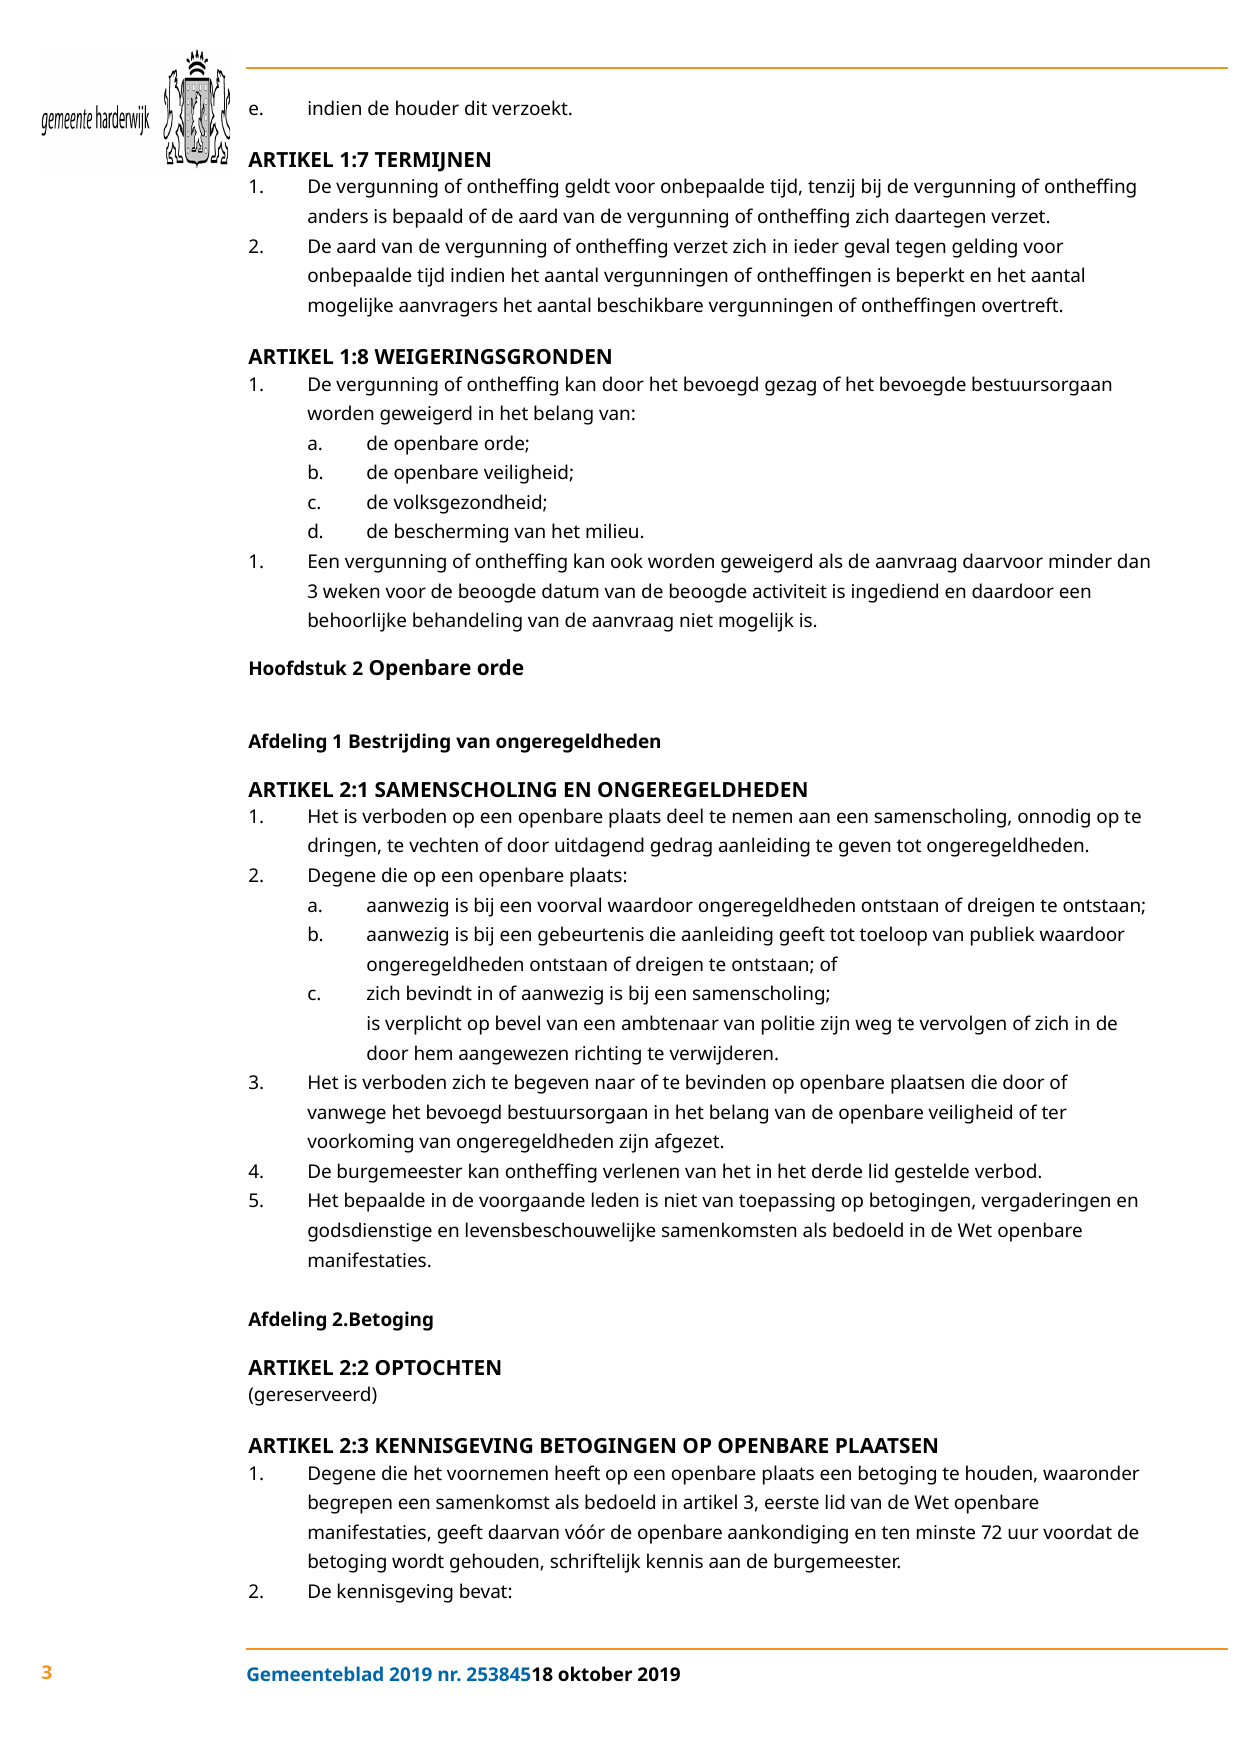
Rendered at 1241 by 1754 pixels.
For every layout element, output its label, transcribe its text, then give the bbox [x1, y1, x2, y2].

list Het bepaalde in de voorgaande leden is niet van toepassing op betogingen, vergaderingen en godsdienstige en levensbeschouwelijke samenkomsten als bedoeld in de Wet openbare manifestaties. [248, 1188, 1152, 1273]
list de openbare veiligheid; [307, 459, 1152, 485]
list De aard van de vergunning of ontheffing verzet zich in ieder geval tegen gelding voor onbepaalde tijd indien het aantal vergunningen of ontheffingen is beperkt en het aantal mogelijke aanvragers het aantal beschikbare vergunningen of ontheffingen overtreft. [248, 233, 1152, 318]
list De vergunning of ontheffing geldt voor onbepaalde tijd, tenzij bij de vergunning of ontheffing anders is bepaald of de aard van de vergunning of ontheffing zich daartegen verzet. [248, 174, 1152, 229]
list is verplicht op bevel van een ambtenaar van politie zijn weg te vervolgen of zich in de door hem aangewezen richting te verwijderen. [307, 1010, 1152, 1066]
text ARTIKEL 1:7 TERMIJNEN [248, 145, 1152, 174]
list De vergunning of ontheffing kan door het bevoegd gezag of het bevoegde bestuursorgaan worden geweigerd in het belang van: [248, 371, 1152, 426]
text ARTIKEL 2:2 OPTOCHTEN [248, 1353, 1152, 1381]
list Het is verboden zich te begeven naar of te bevinden op openbare plaatsen die door of vanwege het bevoegd bestuursorgaan in het belang van de openbare veiligheid of ter voorkoming van ongeregeldheden zijn afgezet. [248, 1069, 1152, 1154]
list Degene die op een openbare plaats: [248, 862, 1152, 888]
text (gereserveerd) [248, 1381, 1152, 1407]
list de openbare orde; [307, 430, 1152, 456]
list Een vergunning of ontheffing kan ook worden geweigerd als de aanvraag daarvoor minder dan 3 weken voor de beoogde datum van de beoogde activiteit is ingediend en daardoor een behoorlijke behandeling van de aanvraag niet mogelijk is. [248, 548, 1152, 633]
list aanwezig is bij een gebeurtenis die aanleiding geeft tot toeloop van publiek waardoor ongeregeldheden ontstaan of dreigen te ontstaan; of [307, 921, 1152, 977]
list Degene die het voornemen heeft op een openbare plaats een betoging te houden, waaronder begrepen een samenkomst als bedoeld in artikel 3, eerste lid van de Wet openbare manifestaties, geeft daarvan vóór de openbare aankondiging en ten minste 72 uur voordat de betoging wordt gehouden, schriftelijk kennis aan de burgemeester. [248, 1460, 1152, 1574]
list De burgemeester kan ontheffing verlenen van het in het derde lid gestelde verbod. [248, 1158, 1152, 1184]
list indien de houder dit verzoekt. [248, 95, 1152, 121]
list De kennisgeving bevat: [248, 1578, 1152, 1604]
text Hoofdstuk 2 Openbare orde [248, 653, 1152, 682]
text ARTIKEL 1:8 WEIGERINGSGRONDEN [248, 342, 1152, 371]
list de bescherming van het milieu. [307, 519, 1152, 544]
text ARTIKEL 2:1 SAMENSCHOLING EN ONGEREGELDHEDEN [248, 775, 1152, 803]
list Het is verboden op een openbare plaats deel te nemen aan een samenscholing, onnodig op te dringen, te vechten of door uitdagend gedrag aanleiding te geven tot ongeregeldheden. [248, 803, 1152, 858]
list zich bevindt in of aanwezig is bij een samenscholing; [307, 981, 1152, 1006]
picture [41, 47, 231, 172]
list de volksgezondheid; [307, 489, 1152, 515]
text Afdeling 1 Bestrijding van ongeregeldheden [248, 728, 1152, 754]
text Afdeling 2.Betoging [248, 1306, 1152, 1332]
list aanwezig is bij een voorval waardoor ongeregeldheden ontstaan of dreigen te ontstaan; [307, 892, 1152, 918]
text ARTIKEL 2:3 KENNISGEVING BETOGINGEN OP OPENBARE PLAATSEN [248, 1431, 1152, 1460]
